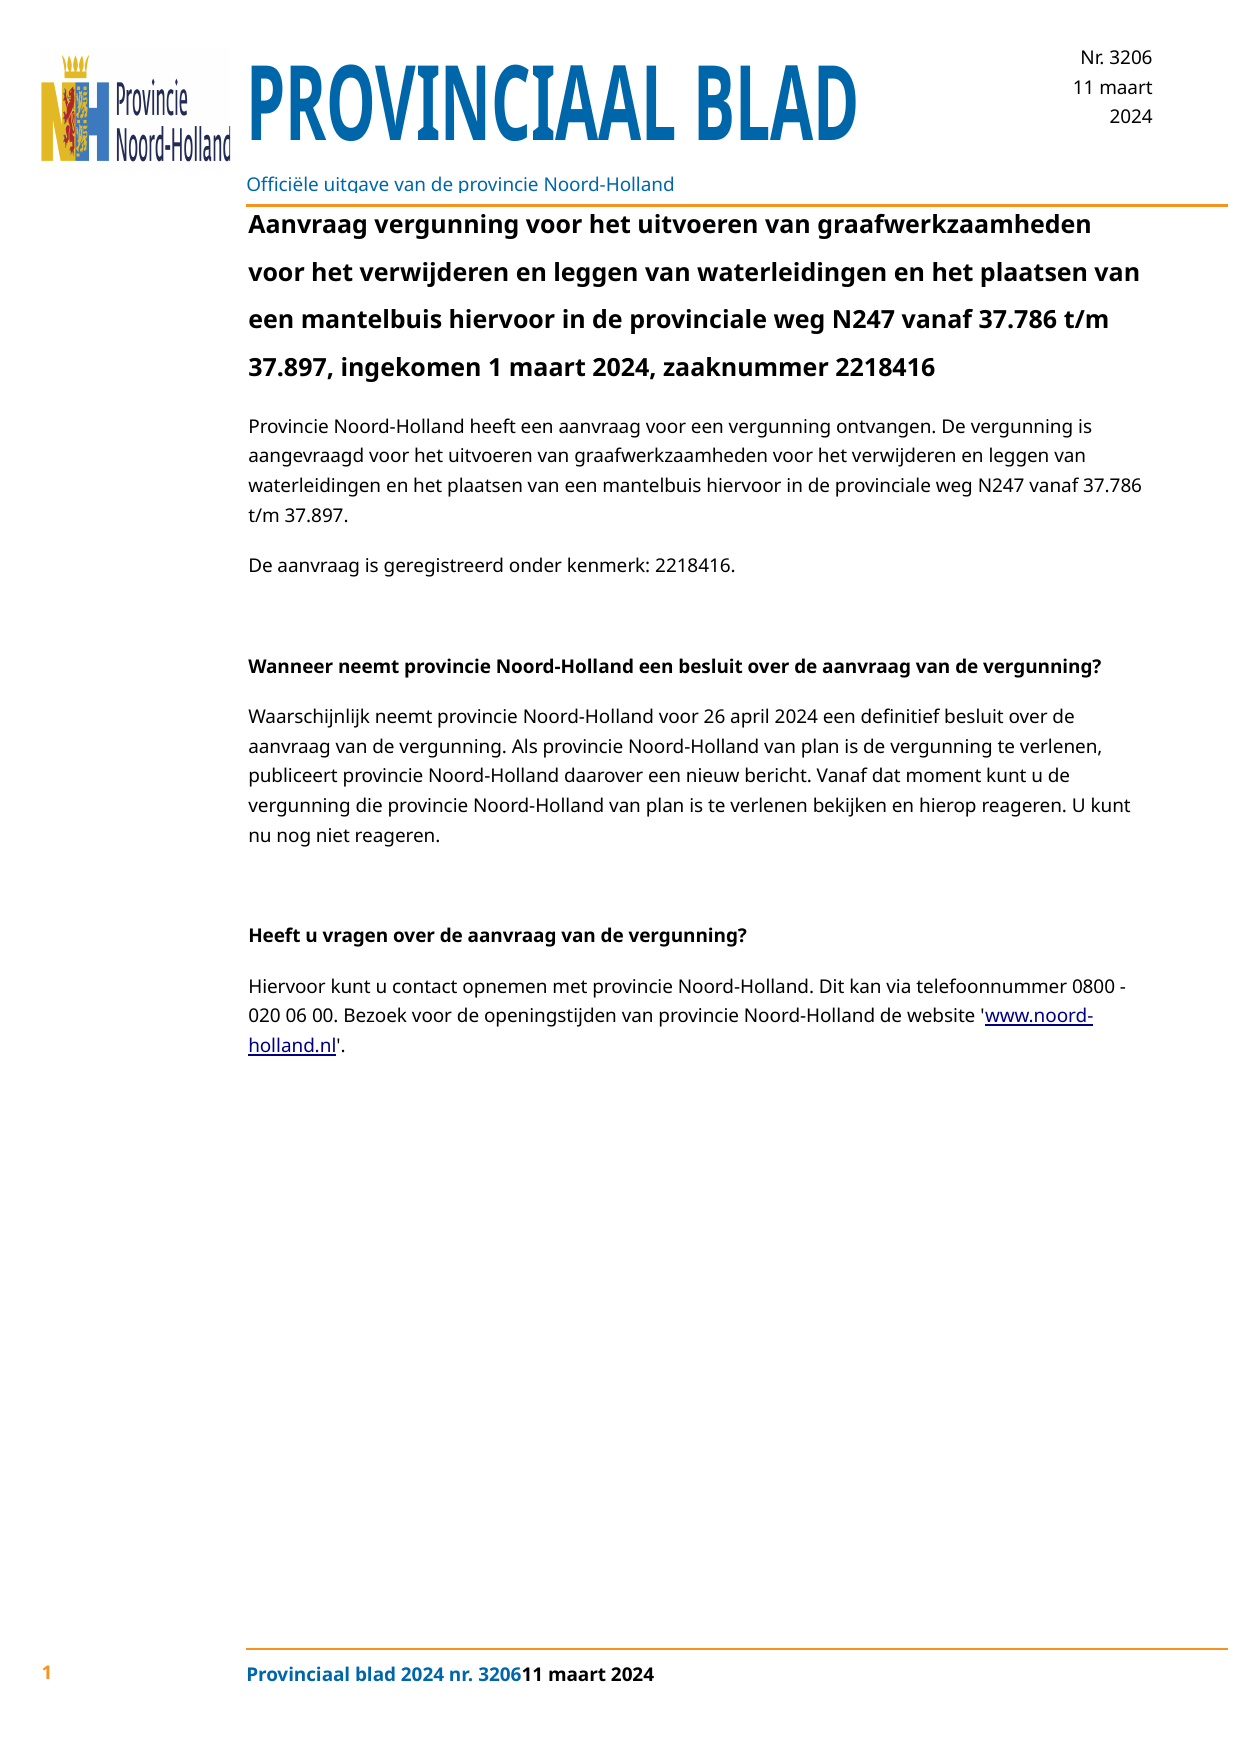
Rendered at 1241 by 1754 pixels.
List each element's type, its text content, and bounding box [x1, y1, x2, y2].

text Hiervoor kunt u contact opnemen met provincie Noord-Holland. Dit kan via telefoonnummer 0800 - 020 06 00. Bezoek voor de openingstijden van provincie Noord-Holland de website 'www.noord-holland.nl'. [248, 973, 1152, 1058]
text Wanneer neemt provincie Noord-Holland een besluit over de aanvraag van de vergunning? [248, 653, 1152, 679]
text Provincie Noord-Holland heeft een aanvraag voor een vergunning ontvangen. De vergunning is aangevraagd voor het uitvoeren van graafwerkzaamheden voor het verwijderen en leggen van waterleidingen en het plaatsen van een mantelbuis hiervoor in de provinciale weg N247 vanaf 37.786 t/m 37.897. [248, 413, 1152, 528]
text Aanvraag vergunning voor het uitvoeren van graafwerkzaamheden voor het verwijderen en leggen van waterleidingen en het plaatsen van een mantelbuis hiervoor in de provinciale weg N247 vanaf 37.786 t/m 37.897, ingekomen 1 maart 2024, zaaknummer 2218416 [248, 207, 1152, 384]
picture [41, 47, 231, 172]
text Waarschijnlijk neemt provincie Noord-Holland voor 26 april 2024 een definitief besluit over de aanvraag van de vergunning. Als provincie Noord-Holland van plan is de vergunning te verlenen, publiceert provincie Noord-Holland daarover een nieuw bericht. Vanaf dat moment kunt u de vergunning die provincie Noord-Holland van plan is te verlenen bekijken en hierop reageren. U kunt nu nog niet reageren. [248, 703, 1152, 848]
text De aanvraag is geregistreerd onder kenmerk: 2218416. [248, 552, 1152, 578]
text Heeft u vragen over de aanvraag van de vergunning? [248, 923, 1152, 948]
